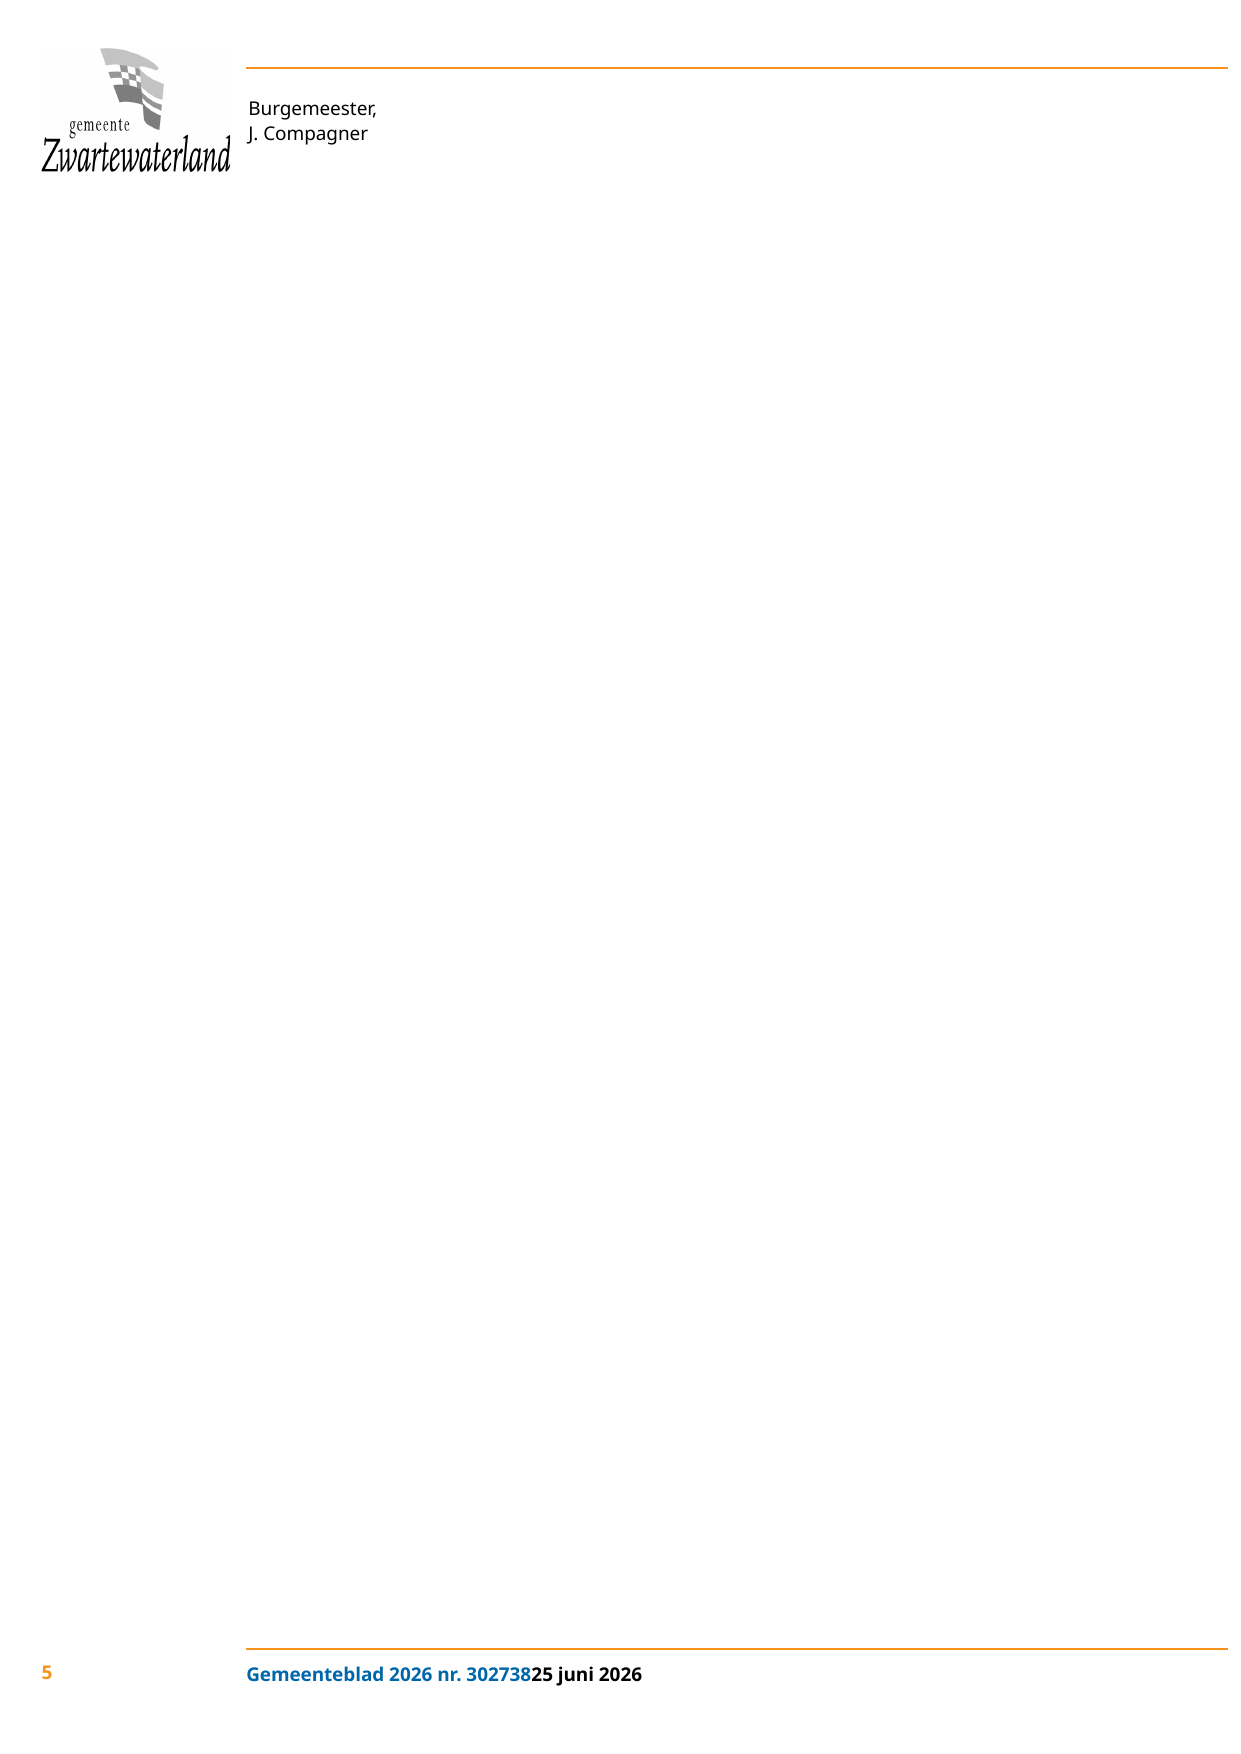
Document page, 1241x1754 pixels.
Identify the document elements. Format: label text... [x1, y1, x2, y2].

text J. Compagner [248, 121, 1152, 146]
picture [41, 47, 231, 172]
text Burgemeester, [248, 95, 1152, 121]
